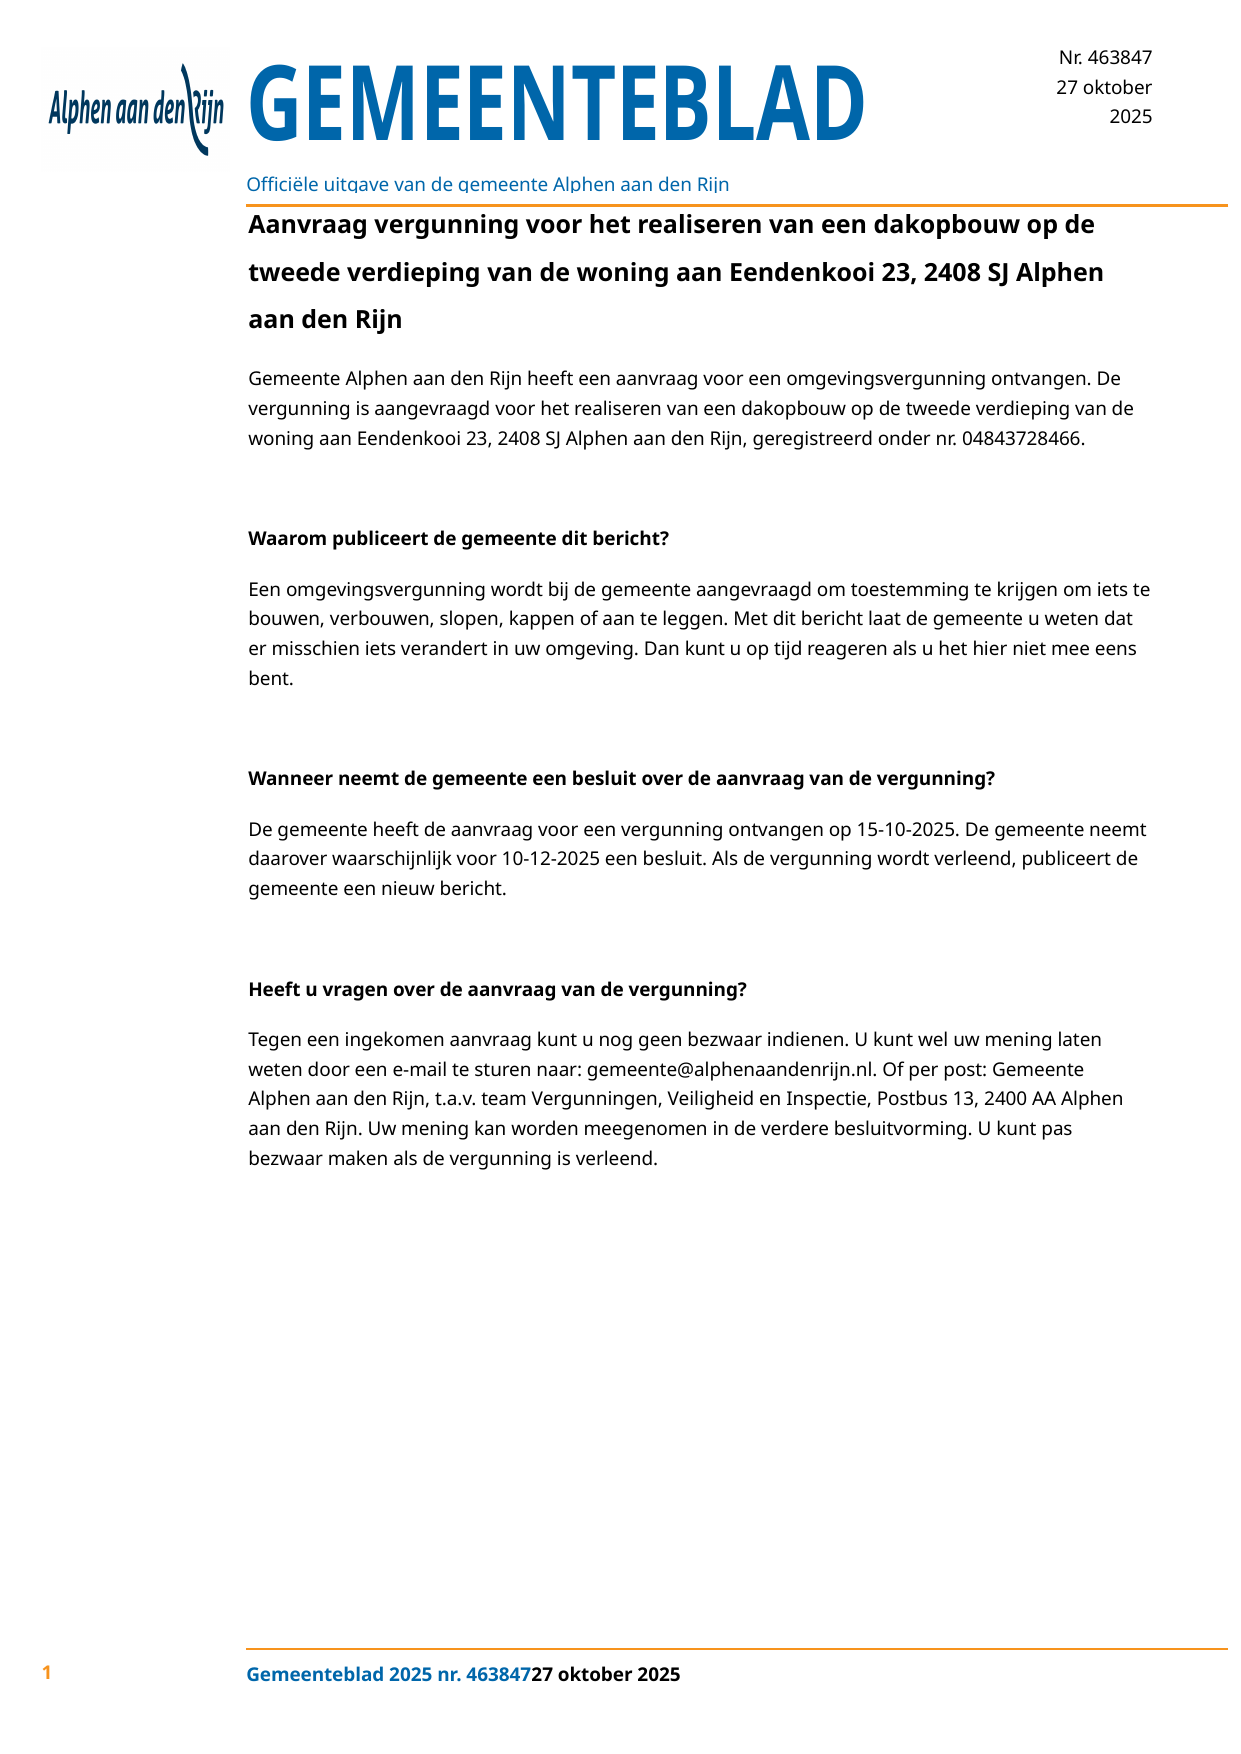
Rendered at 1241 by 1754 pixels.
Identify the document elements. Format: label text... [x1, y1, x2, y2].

text De gemeente heeft de aanvraag voor een vergunning ontvangen op 15-10-2025. De gemeente neemt daarover waarschijnlijk voor 10-12-2025 een besluit. Als de vergunning wordt verleend, publiceert de gemeente een nieuw bericht. [248, 816, 1152, 901]
text Gemeente Alphen aan den Rijn heeft een aanvraag voor een omgevingsvergunning ontvangen. De vergunning is aangevraagd voor het realiseren van een dakopbouw op de tweede verdieping van de woning aan Eendenkooi 23, 2408 SJ Alphen aan den Rijn, geregistreerd onder nr. 04843728466. [248, 366, 1152, 450]
text Aanvraag vergunning voor het realiseren van een dakopbouw op de tweede verdieping van de woning aan Eendenkooi 23, 2408 SJ Alphen aan den Rijn [248, 207, 1152, 336]
text Tegen een ingekomen aanvraag kunt u nog geen bezwaar indienen. U kunt wel uw mening laten weten door een e-mail te sturen naar: gemeente@alphenaandenrijn.nl. Of per post: Gemeente Alphen aan den Rijn, t.a.v. team Vergunningen, Veiligheid en Inspectie, Postbus 13, 2400 AA Alphen aan den Rijn. Uw mening kan worden meegenomen in de verdere besluitvorming. U kunt pas bezwaar maken als de vergunning is verleend. [248, 1026, 1152, 1170]
text Heeft u vragen over de aanvraag van de vergunning? [248, 976, 1152, 1002]
text Een omgevingsvergunning wordt bij de gemeente aangevraagd om toestemming te krijgen om iets te bouwen, verbouwen, slopen, kappen of aan te leggen. Met dit bericht laat de gemeente u weten dat er misschien iets verandert in uw omgeving. Dan kunt u op tijd reageren als u het hier niet mee eens bent. [248, 576, 1152, 690]
text Waarom publiceert de gemeente dit bericht? [248, 526, 1152, 551]
picture [41, 47, 231, 172]
text Wanneer neemt de gemeente een besluit over de aanvraag van de vergunning? [248, 766, 1152, 791]
